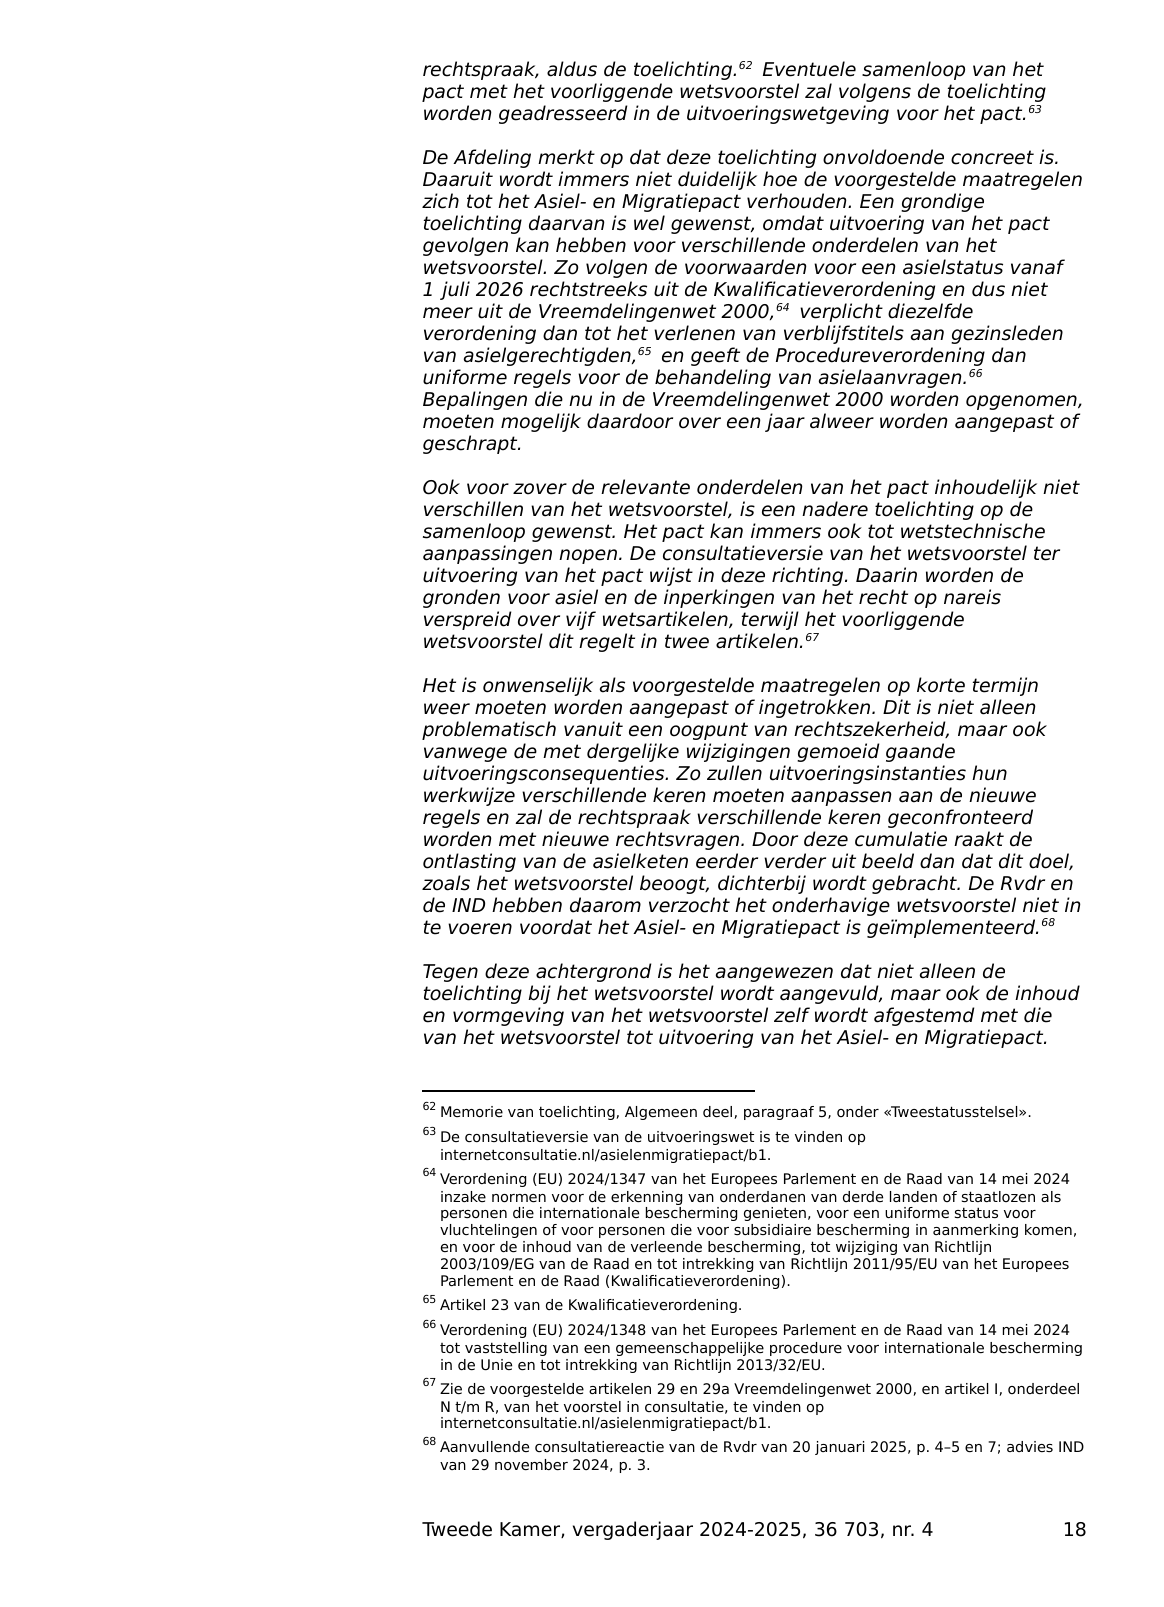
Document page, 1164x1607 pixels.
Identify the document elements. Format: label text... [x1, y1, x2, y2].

text Het is onwenselijk als voorgestelde maatregelen op korte termijn weer moeten worden aangepast of ingetrokken. Dit is niet alleen problematisch vanuit een oogpunt van rechtszekerheid, maar ook vanwege de met dergelijke wijzigingen gemoeid gaande uitvoeringsconsequenties. Zo zullen uitvoeringsinstanties hun werkwijze verschillende keren moeten aanpassen aan de nieuwe regels en zal de rechtspraak verschillende keren geconfronteerd worden met nieuwe rechtsvragen. Door deze cumulatie raakt de ontlasting van de asielketen eerder verder uit beeld dan dat dit doel, zoals het wetsvoorstel beoogt, dichterbij wordt gebracht. De Rvdr en de IND hebben daarom verzocht het onderhavige wetsvoorstel niet in te voeren voordat het Asiel- en Migratiepact is geïmplementeerd. [422, 675, 1087, 939]
text rechtspraak, aldus de toelichting. Eventuele samenloop van het pact met het voorliggende wetsvoorstel zal volgens de toelichting worden geadresseerd in de uitvoeringswetgeving voor het pact. [422, 59, 1087, 125]
text Verordening (EU) 2024/1347 van het Europees Parlement en de Raad van 14 mei 2024 inzake normen voor de erkenning van onderdanen van derde landen of staatlozen als personen die internationale bescherming genieten, voor een uniforme status voor vluchtelingen of voor personen die voor subsidiaire bescherming in aanmerking komen, en voor de inhoud van de verleende bescherming, tot wijziging van Richtlijn 2003/109/EG van de Raad en tot intrekking van Richtlijn 2011/95/EU van het Europees Parlement en de Raad (Kwalificatieverordening). [422, 1167, 1087, 1290]
text Ook voor zover de relevante onderdelen van het pact inhoudelijk niet verschillen van het wetsvoorstel, is een nadere toelichting op de samenloop gewenst. Het pact kan immers ook tot wetstechnische aanpassingen nopen. De consultatieversie van het wetsvoorstel ter uitvoering van het pact wijst in deze richting. Daarin worden de gronden voor asiel en de inperkingen van het recht op nareis verspreid over vijf wetsartikelen, terwijl het voorliggende wetsvoorstel dit regelt in twee artikelen. [422, 477, 1087, 653]
text Zie de voorgestelde artikelen 29 en 29a Vreemdelingenwet 2000, en artikel I, onderdeel N t/m R, van het voorstel in consultatie, te vinden op internetconsultatie.nl/asielenmigratiepact/b1. [422, 1377, 1087, 1432]
text De Afdeling merkt op dat deze toelichting onvoldoende concreet is. Daaruit wordt immers niet duidelijk hoe de voorgestelde maatregelen zich tot het Asiel- en Migratiepact verhouden. Een grondige toelichting daarvan is wel gewenst, omdat uitvoering van het pact gevolgen kan hebben voor verschillende onderdelen van het wetsvoorstel. Zo volgen de voorwaarden voor een asielstatus vanaf 1 juli 2026 rechtstreeks uit de Kwalificatieverordening en dus niet meer uit de Vreemdelingenwet 2000, verplicht diezelfde verordening dan tot het verlenen van verblijfstitels aan gezinsleden van asielgerechtigden, en geeft de Procedureverordening dan uniforme regels voor de behandeling van asielaanvragen. Bepalingen die nu in de Vreemdelingenwet 2000 worden opgenomen, moeten mogelijk daardoor over een jaar alweer worden aangepast of geschrapt. [422, 147, 1087, 455]
text Aanvullende consultatiereactie van de Rvdr van 20 januari 2025, p. 4–5 en 7; advies IND van 29 november 2024, p. 3. [422, 1435, 1087, 1474]
text Artikel 23 van de Kwalificatieverordening. [422, 1293, 1087, 1315]
text De consultatieversie van de uitvoeringswet is te vinden op internetconsultatie.nl/asielenmigratiepact/b1. [422, 1125, 1087, 1164]
text Tegen deze achtergrond is het aangewezen dat niet alleen de toelichting bij het wetsvoorstel wordt aangevuld, maar ook de inhoud en vormgeving van het wetsvoorstel zelf wordt afgestemd met die van het wetsvoorstel tot uitvoering van het Asiel- en Migratiepact. [422, 961, 1087, 1049]
text Memorie van toelichting, Algemeen deel, paragraaf 5, onder «Tweestatusstelsel». [422, 1100, 1087, 1122]
text Verordening (EU) 2024/1348 van het Europees Parlement en de Raad van 14 mei 2024 tot vaststelling van een gemeenschappelijke procedure voor internationale bescherming in de Unie en tot intrekking van Richtlijn 2013/32/EU. [422, 1318, 1087, 1374]
